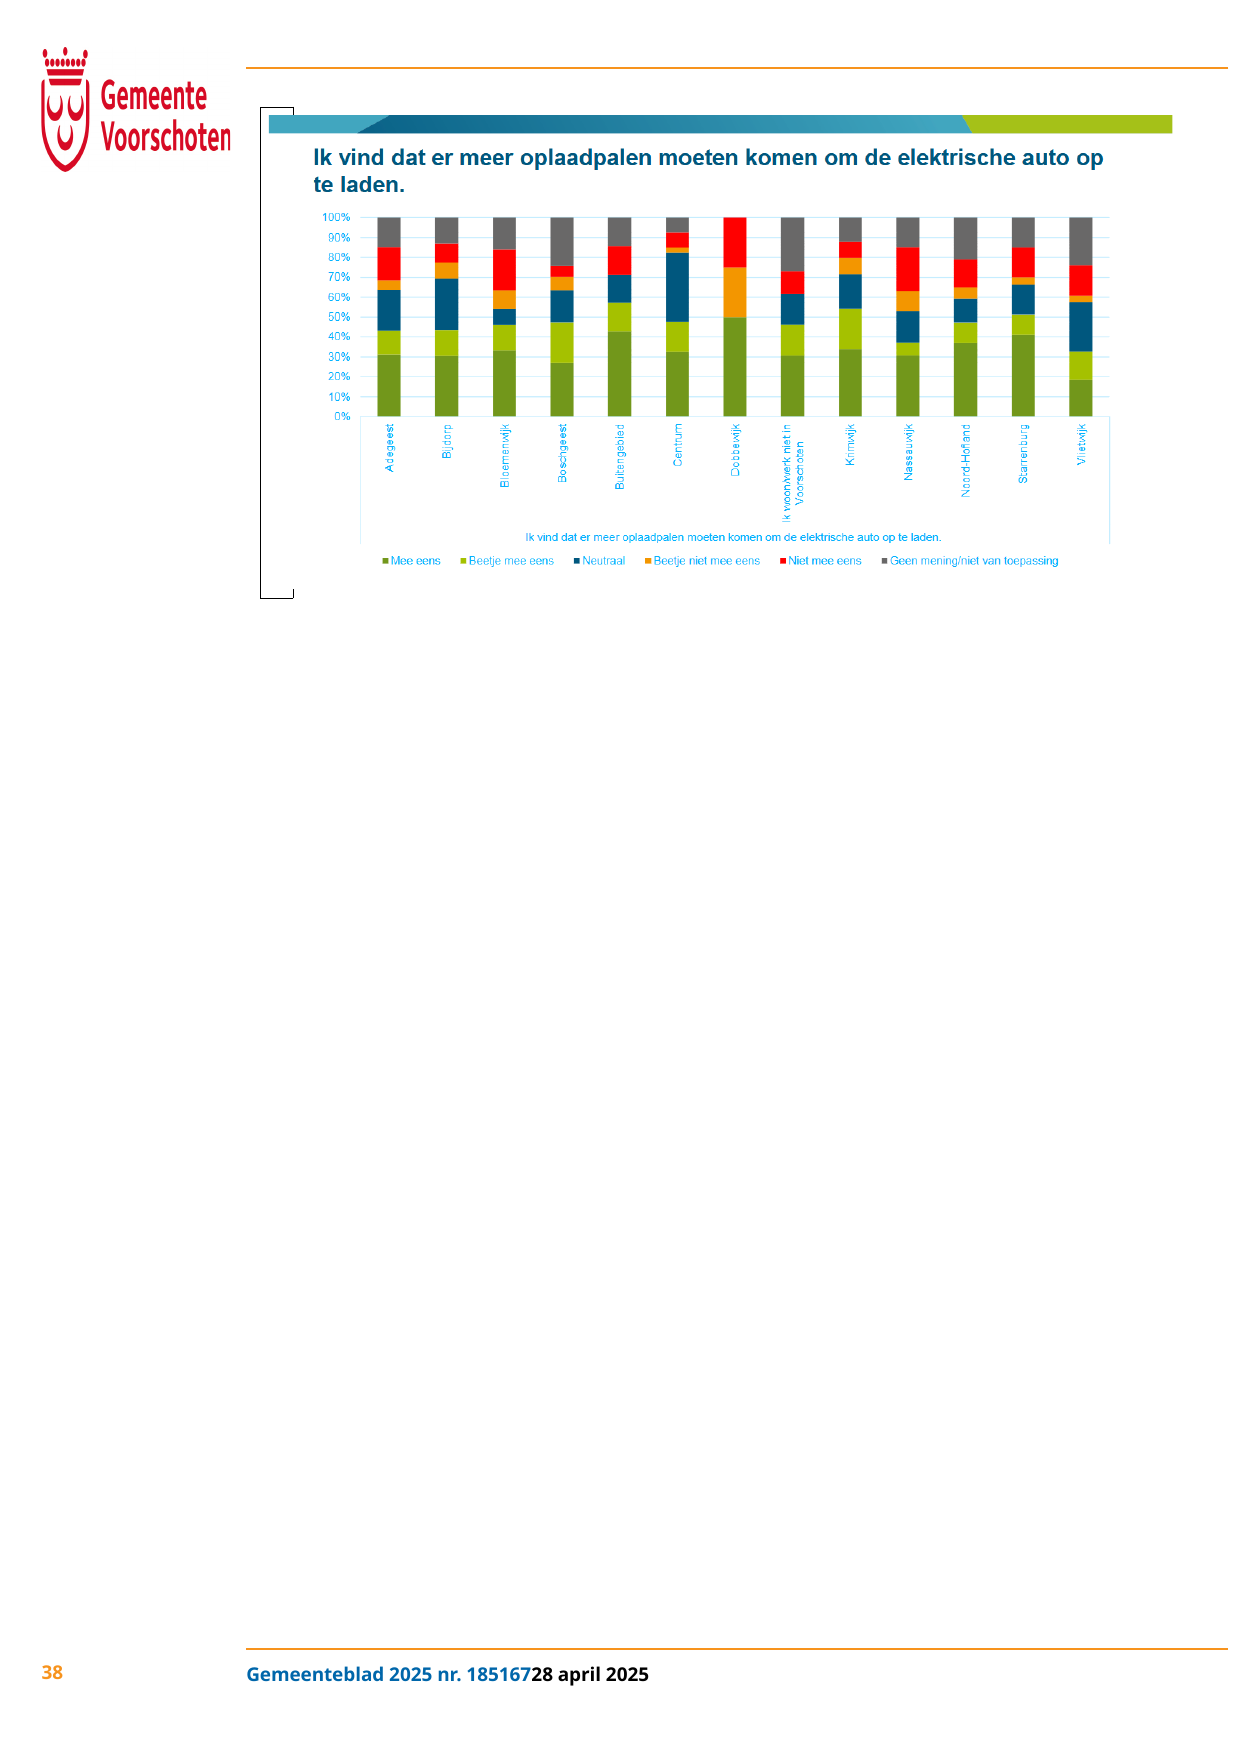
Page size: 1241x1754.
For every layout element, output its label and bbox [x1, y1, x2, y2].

picture [268, 115, 1173, 589]
picture [41, 47, 231, 172]
